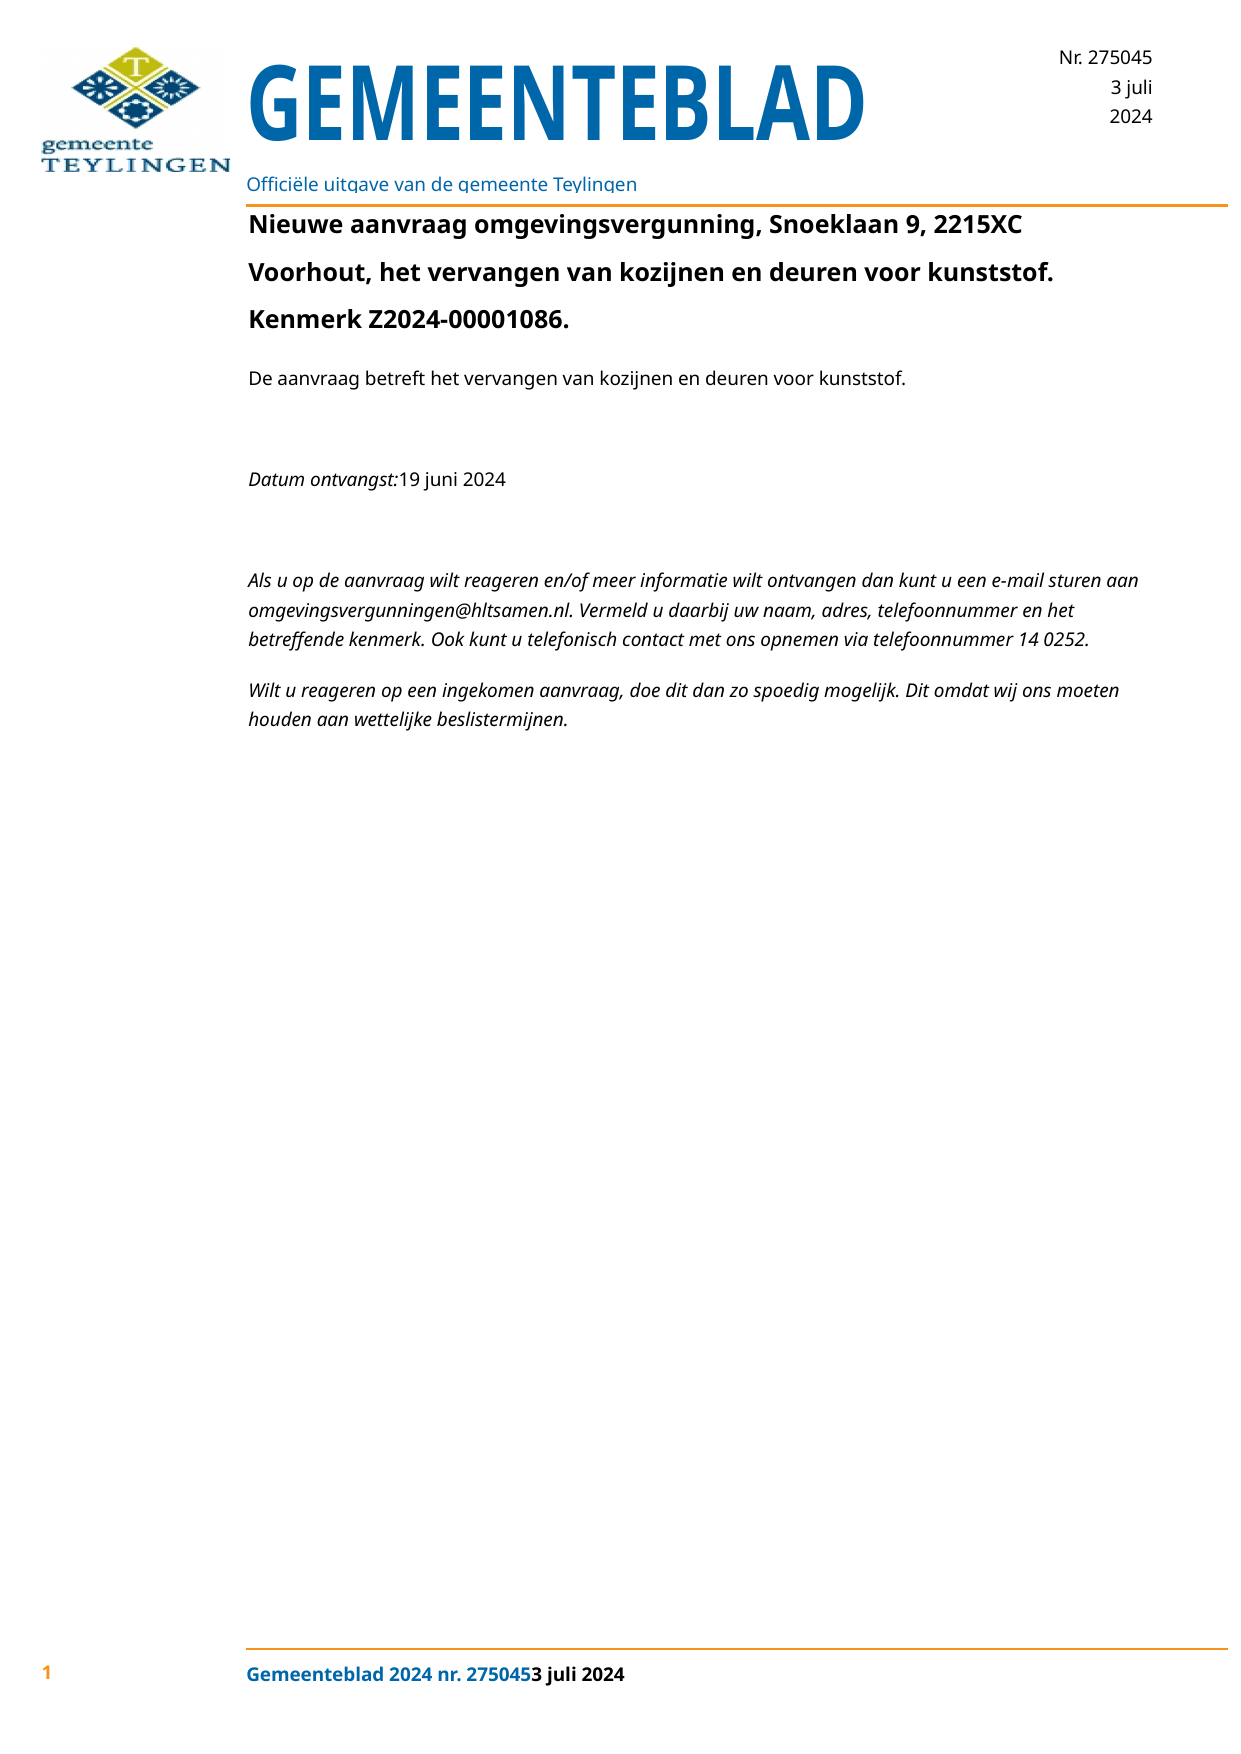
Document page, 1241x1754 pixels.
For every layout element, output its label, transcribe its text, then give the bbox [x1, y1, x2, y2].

text Nieuwe aanvraag omgevingsvergunning, Snoeklaan 9, 2215XC Voorhout, het vervangen van kozijnen en deuren voor kunststof. Kenmerk Z2024-00001086. [248, 207, 1152, 336]
text De aanvraag betreft het vervangen van kozijnen en deuren voor kunststof. [248, 366, 1152, 391]
text Als u op de aanvraag wilt reageren en/of meer informatie wilt ontvangen dan kunt u een e-mail sturen aan omgevingsvergunningen@hltsamen.nl. Vermeld u daarbij uw naam, adres, telefoonnummer en het betreffende kenmerk. Ook kunt u telefonisch contact met ons opnemen via telefoonnummer 14 0252. [248, 567, 1152, 652]
text Datum ontvangst:19 juni 2024 [248, 466, 1152, 492]
text Wilt u reageren op een ingekomen aanvraag, doe dit dan zo spoedig mogelijk. Dit omdat wij ons moeten houden aan wettelijke beslistermijnen. [248, 677, 1152, 732]
picture [41, 47, 231, 172]
